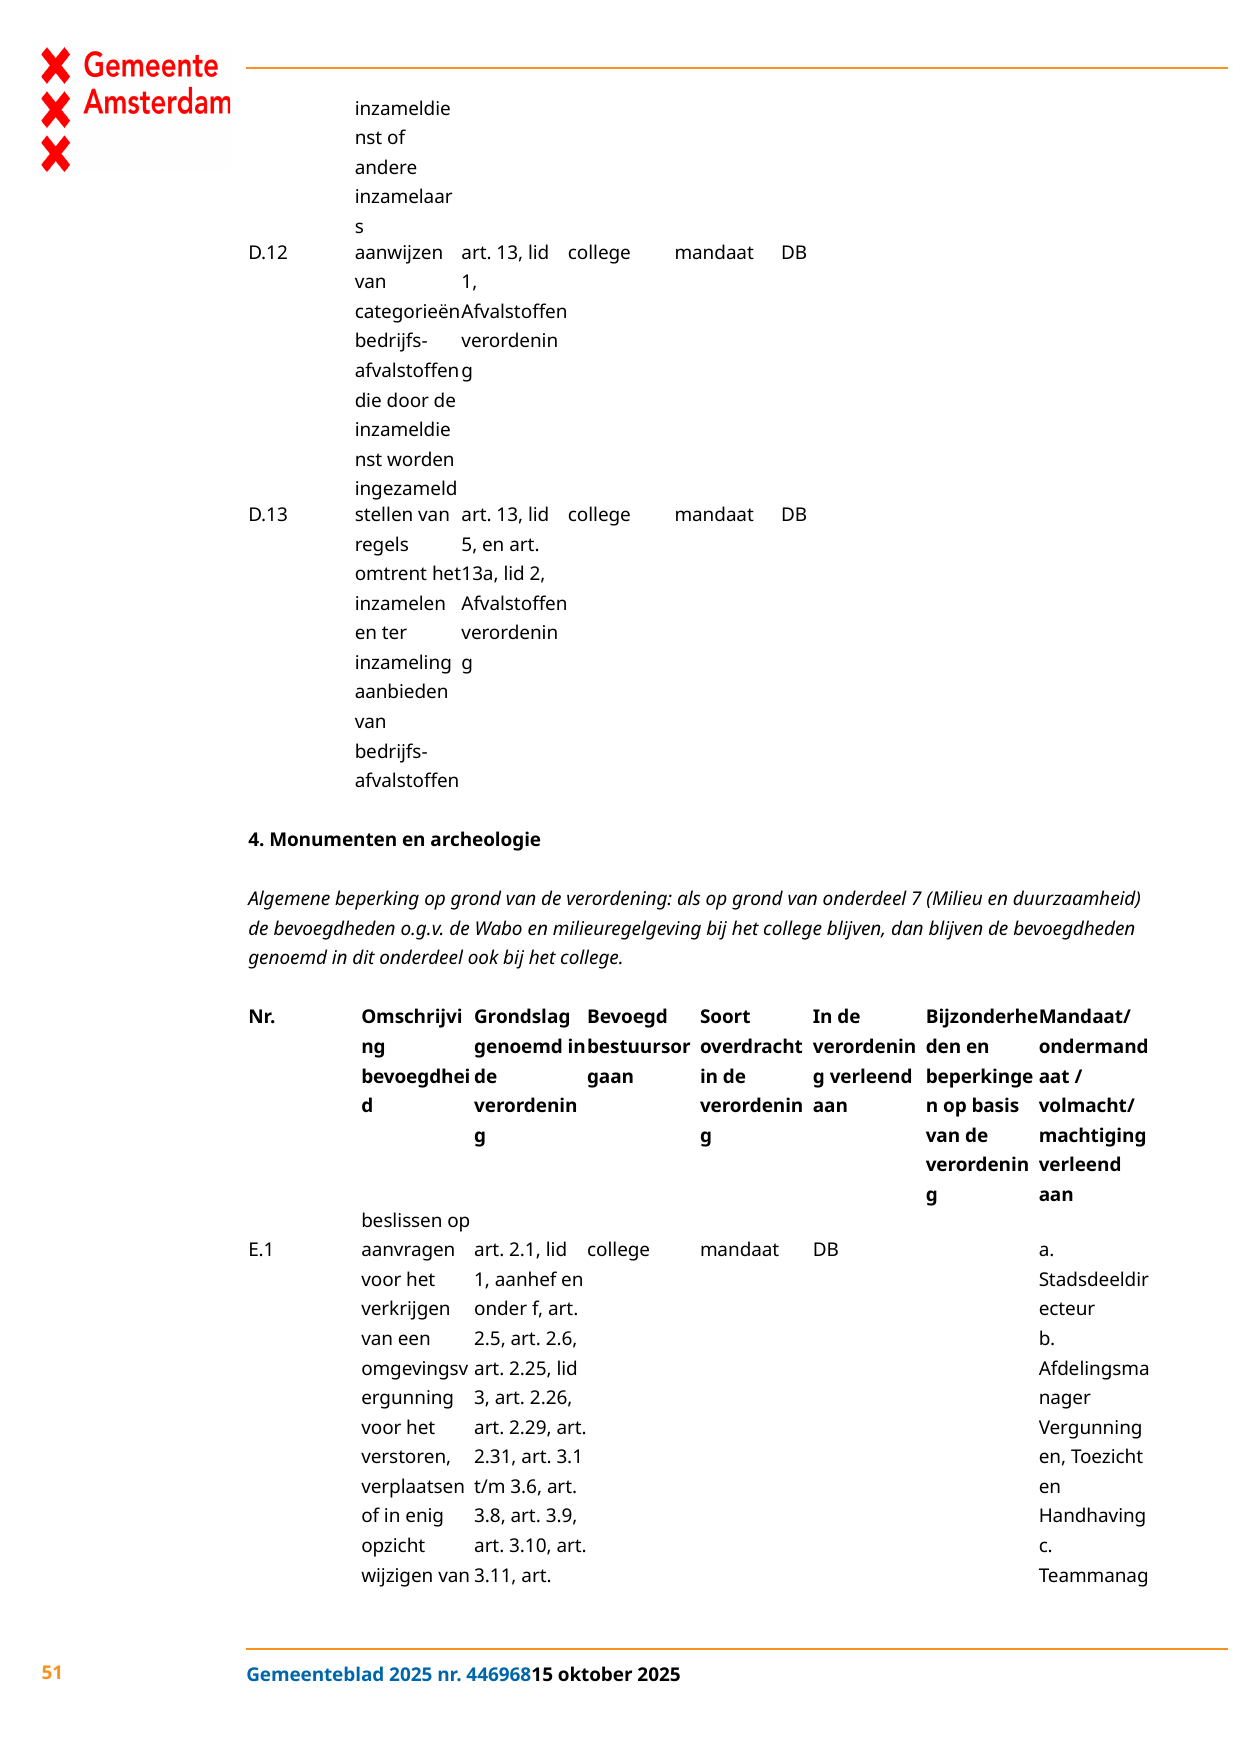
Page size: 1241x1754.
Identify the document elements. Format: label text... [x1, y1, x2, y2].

table_header Soort overdracht in de verordening [700, 1004, 813, 1207]
picture [41, 47, 231, 172]
table_cell [926, 1207, 1038, 1588]
table_cell art. 2.1, lid 1, aanhef en onder f, art. 2.5, art. 2.6, art. 2.25, lid 3, art. 2.26, art. 2.29, art. 2.31, art. 3.1 t/m 3.6, art. 3.8, art. 3.9, art. 3.10, art. 3.11, art. [474, 1207, 587, 1588]
table_cell [1003, 501, 1152, 793]
table_cell stellen van regels omtrent het inzamelen en ter inzameling aanbieden van bedrijfs-afvalstoffen [355, 501, 461, 793]
table_cell mandaat [674, 501, 781, 793]
table_cell [888, 95, 1003, 239]
table_cell E.1 [248, 1207, 361, 1588]
table_header Omschrijving bevoegdheid [361, 1004, 474, 1207]
table_cell [461, 95, 568, 239]
table_header Bijzonderheden en beperkingen op basis van de verordening [926, 1004, 1038, 1207]
table_cell art. 13, lid 5, en art. 13a, lid 2, Afvalstoffenverordening [461, 501, 568, 793]
table_cell a. Stadsdeeldirecteur b. Afdelingsmanager Vergunningen, Toezicht en Handhaving c. Teammanag [1039, 1207, 1152, 1588]
table_cell [1003, 239, 1152, 501]
table_cell DB [813, 1207, 926, 1588]
table_header In de verordening verleend aan [813, 1004, 926, 1207]
text Algemene beperking op grond van de verordening: als op grond van onderdeel 7 (Milieu en duurzaamheid) de bevoegdheden o.g.v. de Wabo en milieuregelgeving bij het college blijven, dan blijven de bevoegdheden genoemd in dit onderdeel ook bij het college. [248, 885, 1152, 970]
table_cell [1003, 95, 1152, 239]
table_cell inzameldienst of andere inzamelaars [355, 95, 461, 239]
table_cell DB [781, 239, 887, 501]
table_cell [568, 95, 674, 239]
table_cell mandaat [674, 239, 781, 501]
table_cell [674, 95, 781, 239]
table_cell [248, 95, 354, 239]
table_cell D.13 [248, 501, 354, 793]
table_cell [888, 239, 1003, 501]
table_header Grondslag genoemd in de verordening [474, 1004, 587, 1207]
table_cell art. 13, lid 1, Afvalstoffenverordening [461, 239, 568, 501]
table_cell college [568, 239, 674, 501]
table_header Nr. [248, 1004, 361, 1207]
table_header Mandaat/ ondermandaat / volmacht/machtiging verleend aan [1039, 1004, 1152, 1207]
text 4. Monumenten en archeologie [248, 826, 1152, 852]
table_cell college [587, 1207, 700, 1588]
table_cell beslissen op aanvragen voor het verkrijgen van een omgevingsvergunning voor het verstoren, verplaatsen of in enig opzicht wijzigen van [361, 1207, 474, 1588]
table_header Bevoegd bestuursorgaan [587, 1004, 700, 1207]
table_cell D.12 [248, 239, 354, 501]
table_cell college [568, 501, 674, 793]
table_cell DB [781, 501, 887, 793]
table_cell [781, 95, 887, 239]
table_cell aanwijzen van categorieën bedrijfs-afvalstoffen die door de inzameldienst worden ingezameld [355, 239, 461, 501]
table_cell [888, 501, 1003, 793]
table_cell mandaat [700, 1207, 813, 1588]
